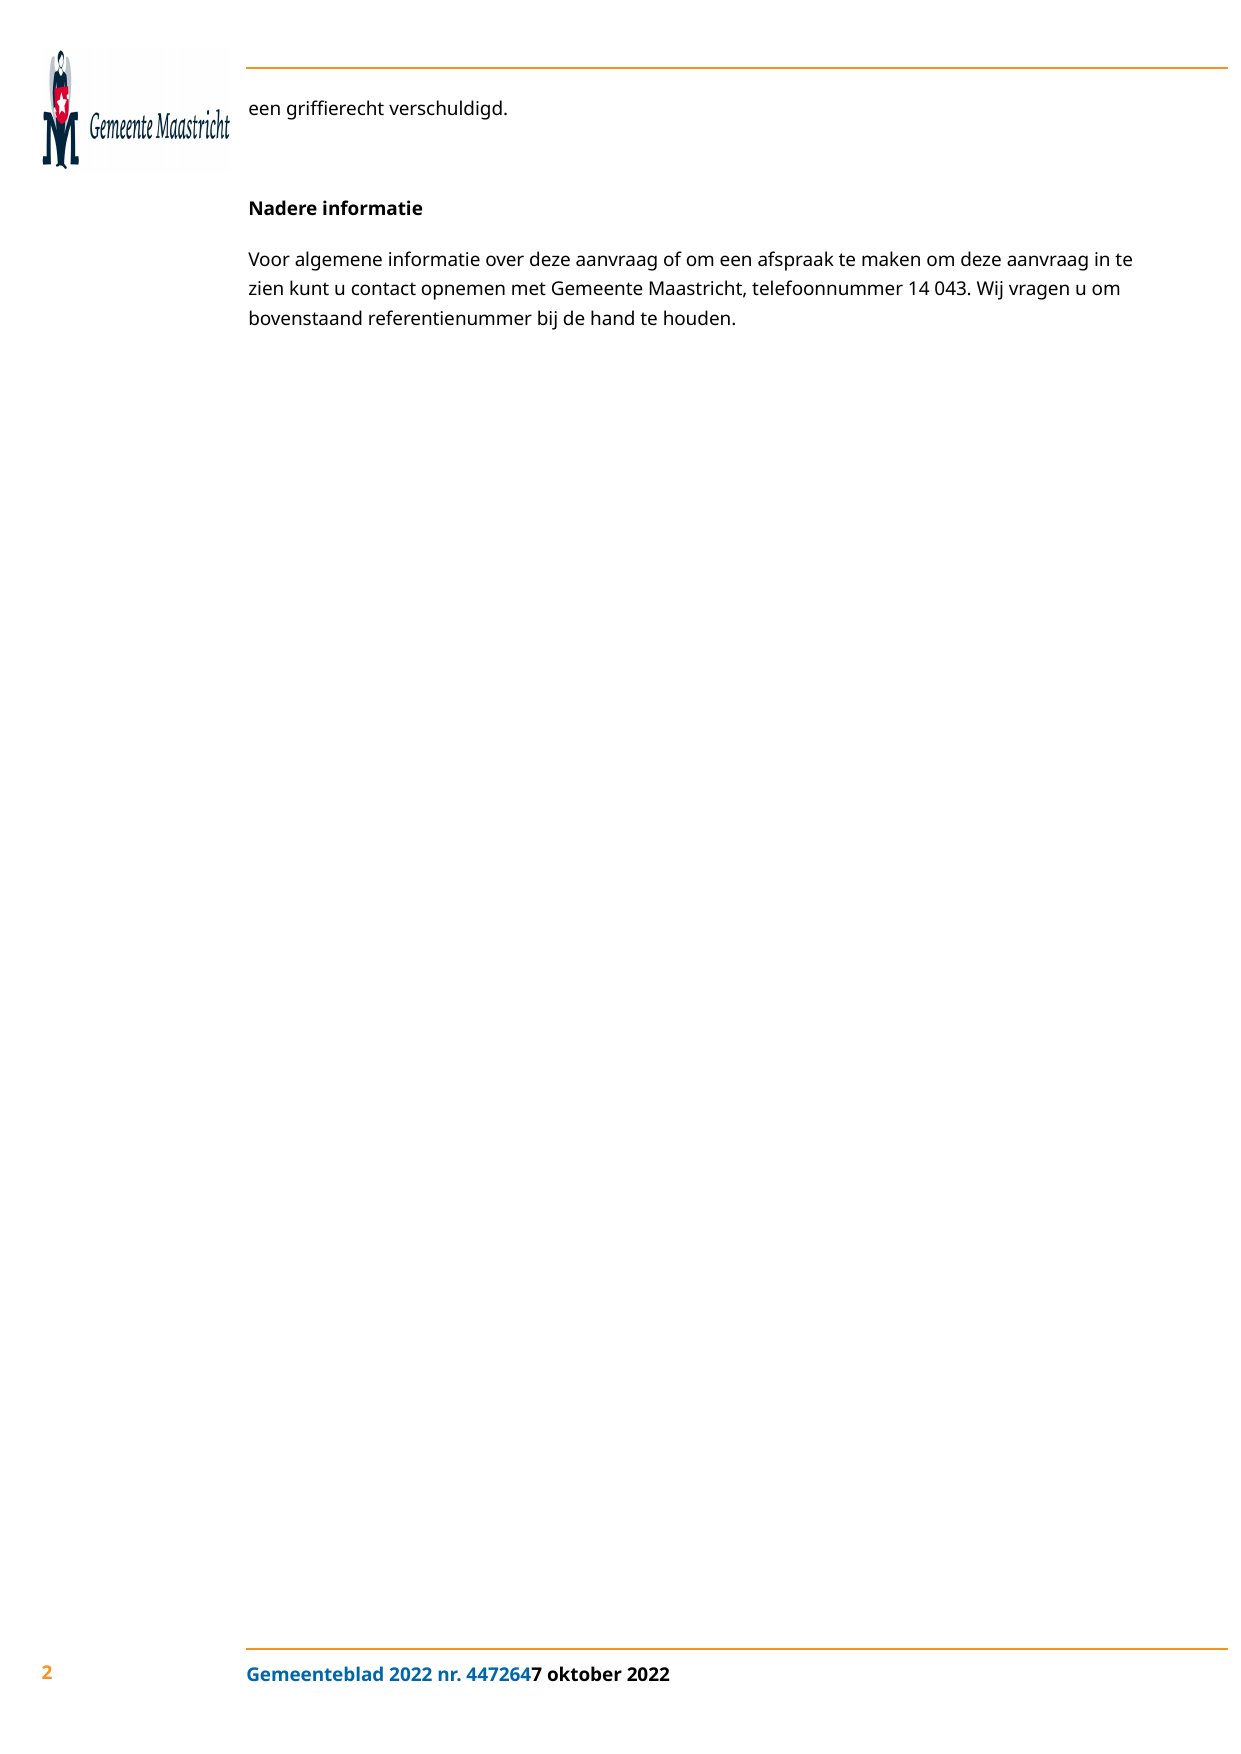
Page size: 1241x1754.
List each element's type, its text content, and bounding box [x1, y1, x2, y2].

text Voor algemene informatie over deze aanvraag of om een afspraak te maken om deze aanvraag in te zien kunt u contact opnemen met Gemeente Maastricht, telefoonnummer 14 043. Wij vragen u om bovenstaand referentienummer bij de hand te houden. [248, 246, 1152, 331]
picture [41, 47, 231, 172]
text Nadere informatie [248, 196, 1152, 221]
text een griffierecht verschuldigd. [248, 95, 1152, 121]
